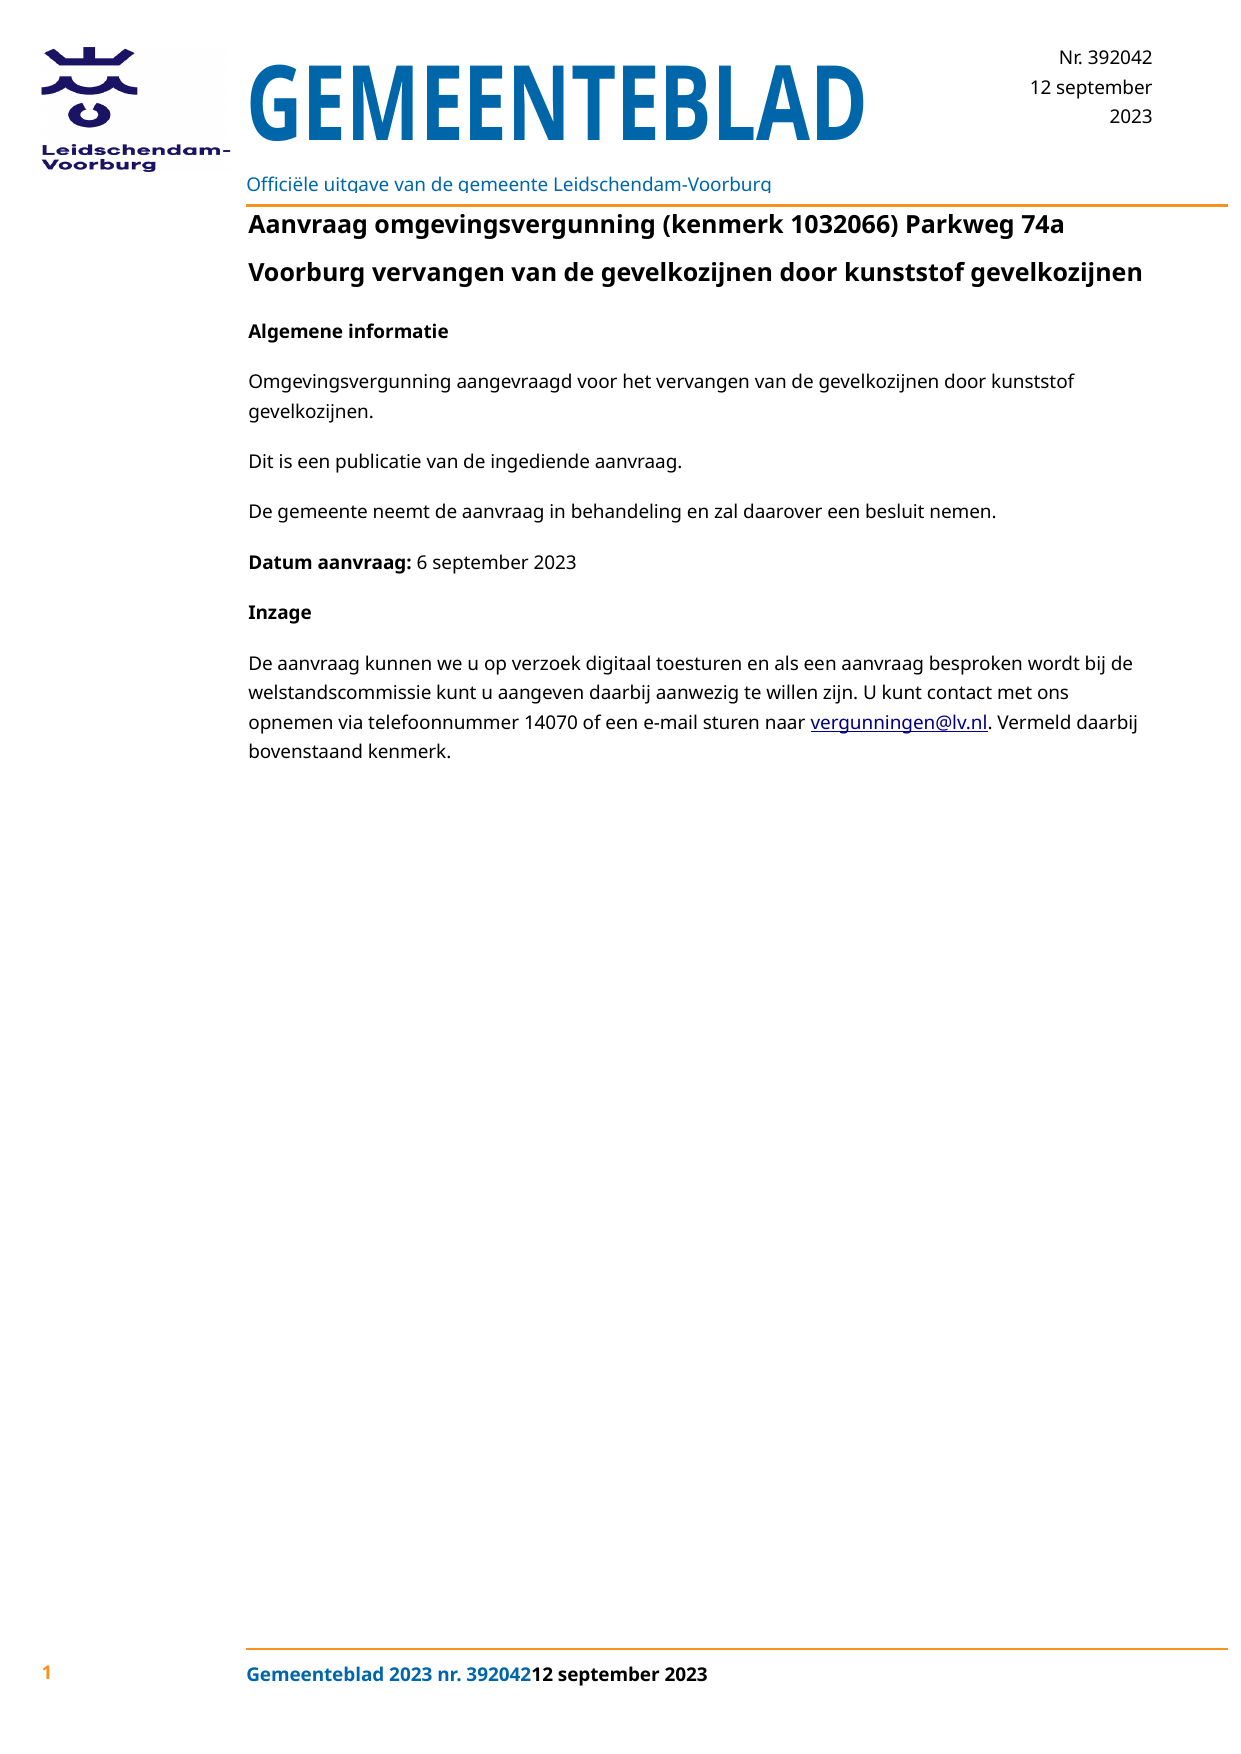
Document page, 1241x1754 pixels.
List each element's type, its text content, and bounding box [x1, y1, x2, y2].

text Dit is een publicatie van de ingediende aanvraag. [248, 448, 1152, 474]
text Inzage [248, 599, 1152, 625]
text Algemene informatie [248, 318, 1152, 344]
text De aanvraag kunnen we u op verzoek digitaal toesturen en als een aanvraag besproken wordt bij de welstandscommissie kunt u aangeven daarbij aanwezig te willen zijn. U kunt contact met ons opnemen via telefoonnummer 14070 of een e-mail sturen naar vergunningen@lv.nl. Vermeld daarbij bovenstaand kenmerk. [248, 650, 1152, 764]
text De gemeente neemt de aanvraag in behandeling en zal daarover een besluit nemen. [248, 499, 1152, 524]
text Datum aanvraag: 6 september 2023 [248, 549, 1152, 575]
picture [41, 47, 231, 172]
text Aanvraag omgevingsvergunning (kenmerk 1032066) Parkweg 74a Voorburg vervangen van de gevelkozijnen door kunststof gevelkozijnen [248, 207, 1152, 288]
text Omgevingsvergunning aangevraagd voor het vervangen van de gevelkozijnen door kunststof gevelkozijnen. [248, 368, 1152, 424]
